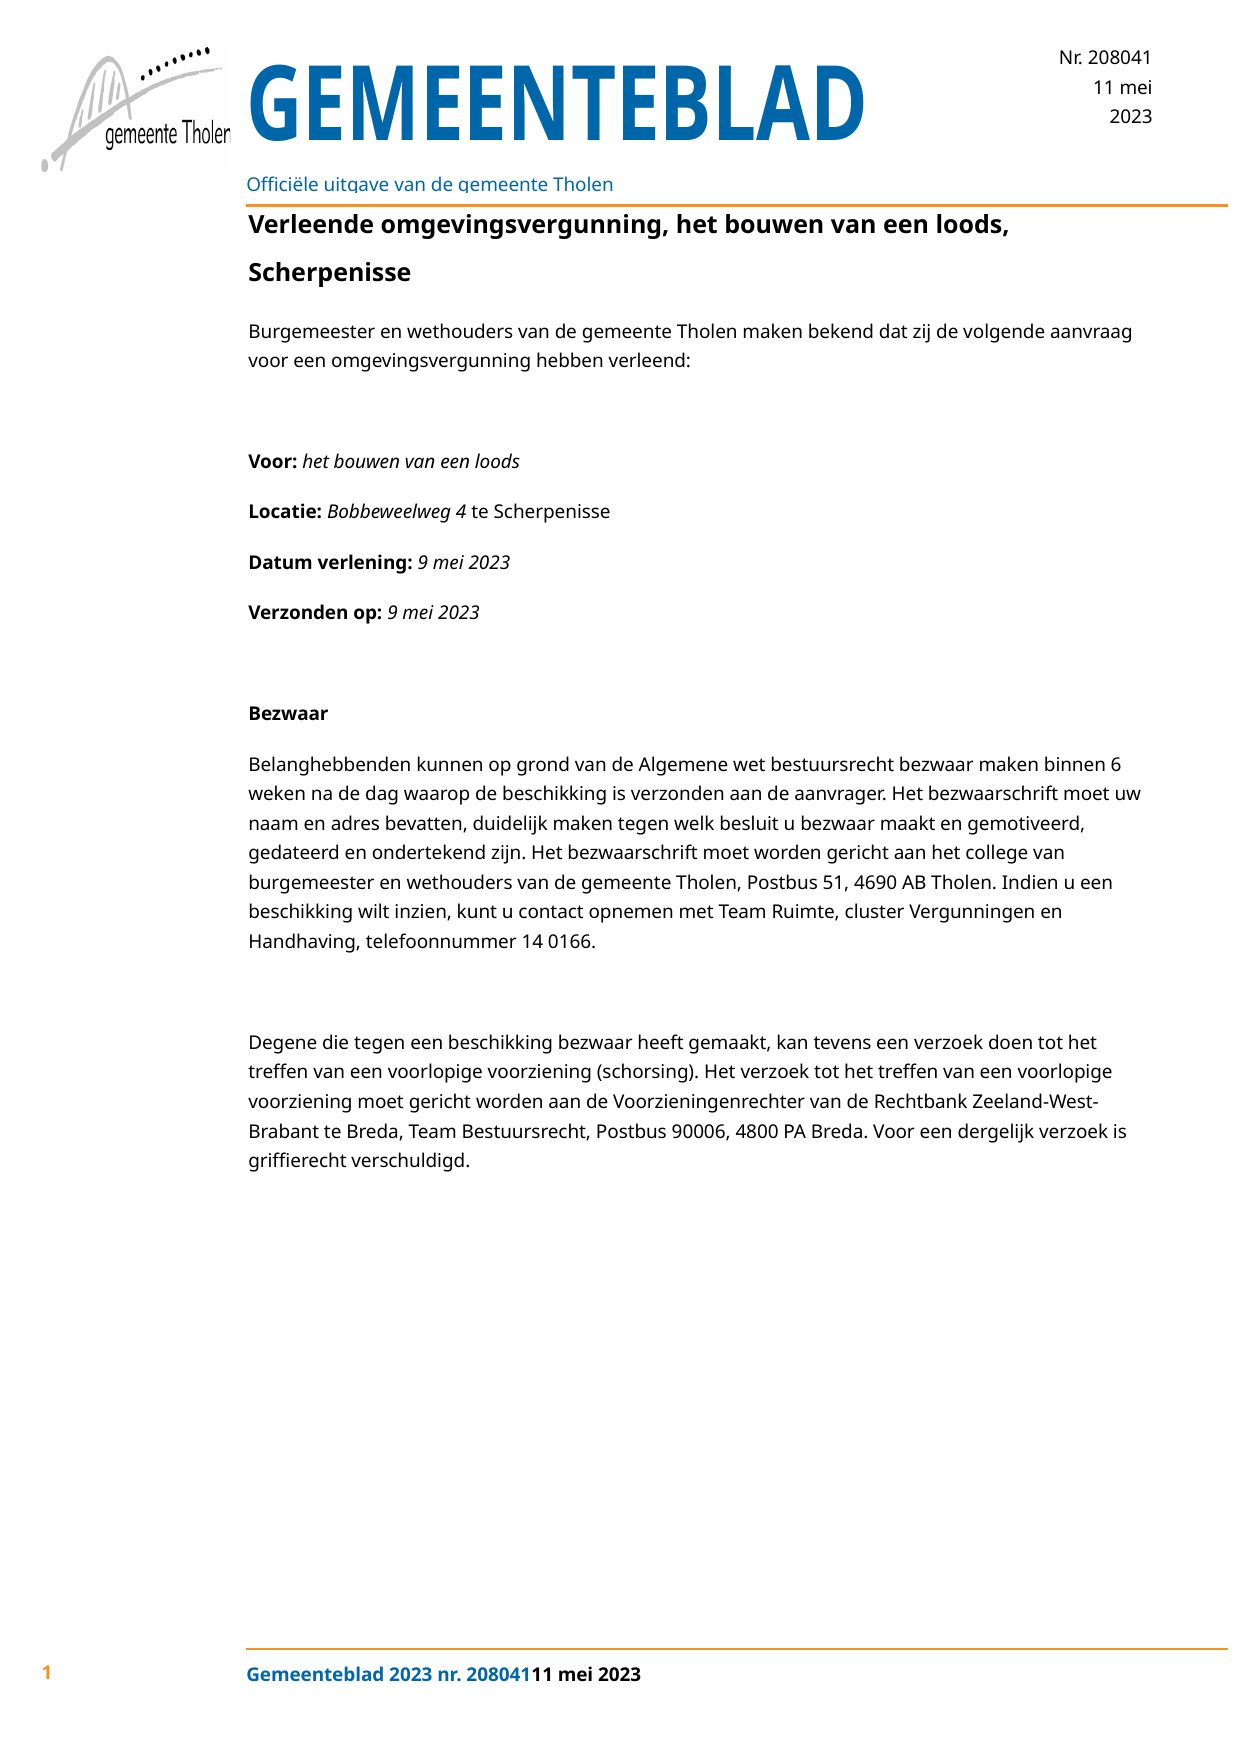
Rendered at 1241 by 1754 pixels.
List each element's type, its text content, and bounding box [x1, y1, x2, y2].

text Locatie: Bobbeweelweg 4 te Scherpenisse [248, 499, 1152, 524]
text Verleende omgevingsvergunning, het bouwen van een loods, Scherpenisse [248, 207, 1152, 288]
text Belanghebbenden kunnen op grond van de Algemene wet bestuursrecht bezwaar maken binnen 6 weken na de dag waarop de beschikking is verzonden aan de aanvrager. Het bezwaarschrift moet uw naam en adres bevatten, duidelijk maken tegen welk besluit u bezwaar maakt en gemotiveerd, gedateerd en ondertekend zijn. Het bezwaarschrift moet worden gericht aan het college van burgemeester en wethouders van de gemeente Tholen, Postbus 51, 4690 AB Tholen. Indien u een beschikking wilt inzien, kunt u contact opnemen met Team Ruimte, cluster Vergunningen en Handhaving, telefoonnummer 14 0166. [248, 751, 1152, 954]
text Degene die tegen een beschikking bezwaar heeft gemaakt, kan tevens een verzoek doen tot het treffen van een voorlopige voorziening (schorsing). Het verzoek tot het treffen van een voorlopige voorziening moet gericht worden aan de Voorzieningenrechter van de Rechtbank Zeeland-West-Brabant te Breda, Team Bestuursrecht, Postbus 90006, 4800 PA Breda. Voor een dergelijk verzoek is griffierecht verschuldigd. [248, 1029, 1152, 1173]
text Datum verlening: 9 mei 2023 [248, 549, 1152, 575]
text Verzonden op: 9 mei 2023 [248, 599, 1152, 625]
text Voor: het bouwen van een loods [248, 448, 1152, 474]
text Burgemeester en wethouders van de gemeente Tholen maken bekend dat zij de volgende aanvraag voor een omgevingsvergunning hebben verleend: [248, 318, 1152, 373]
picture [41, 47, 231, 172]
text Bezwaar [248, 700, 1152, 726]
